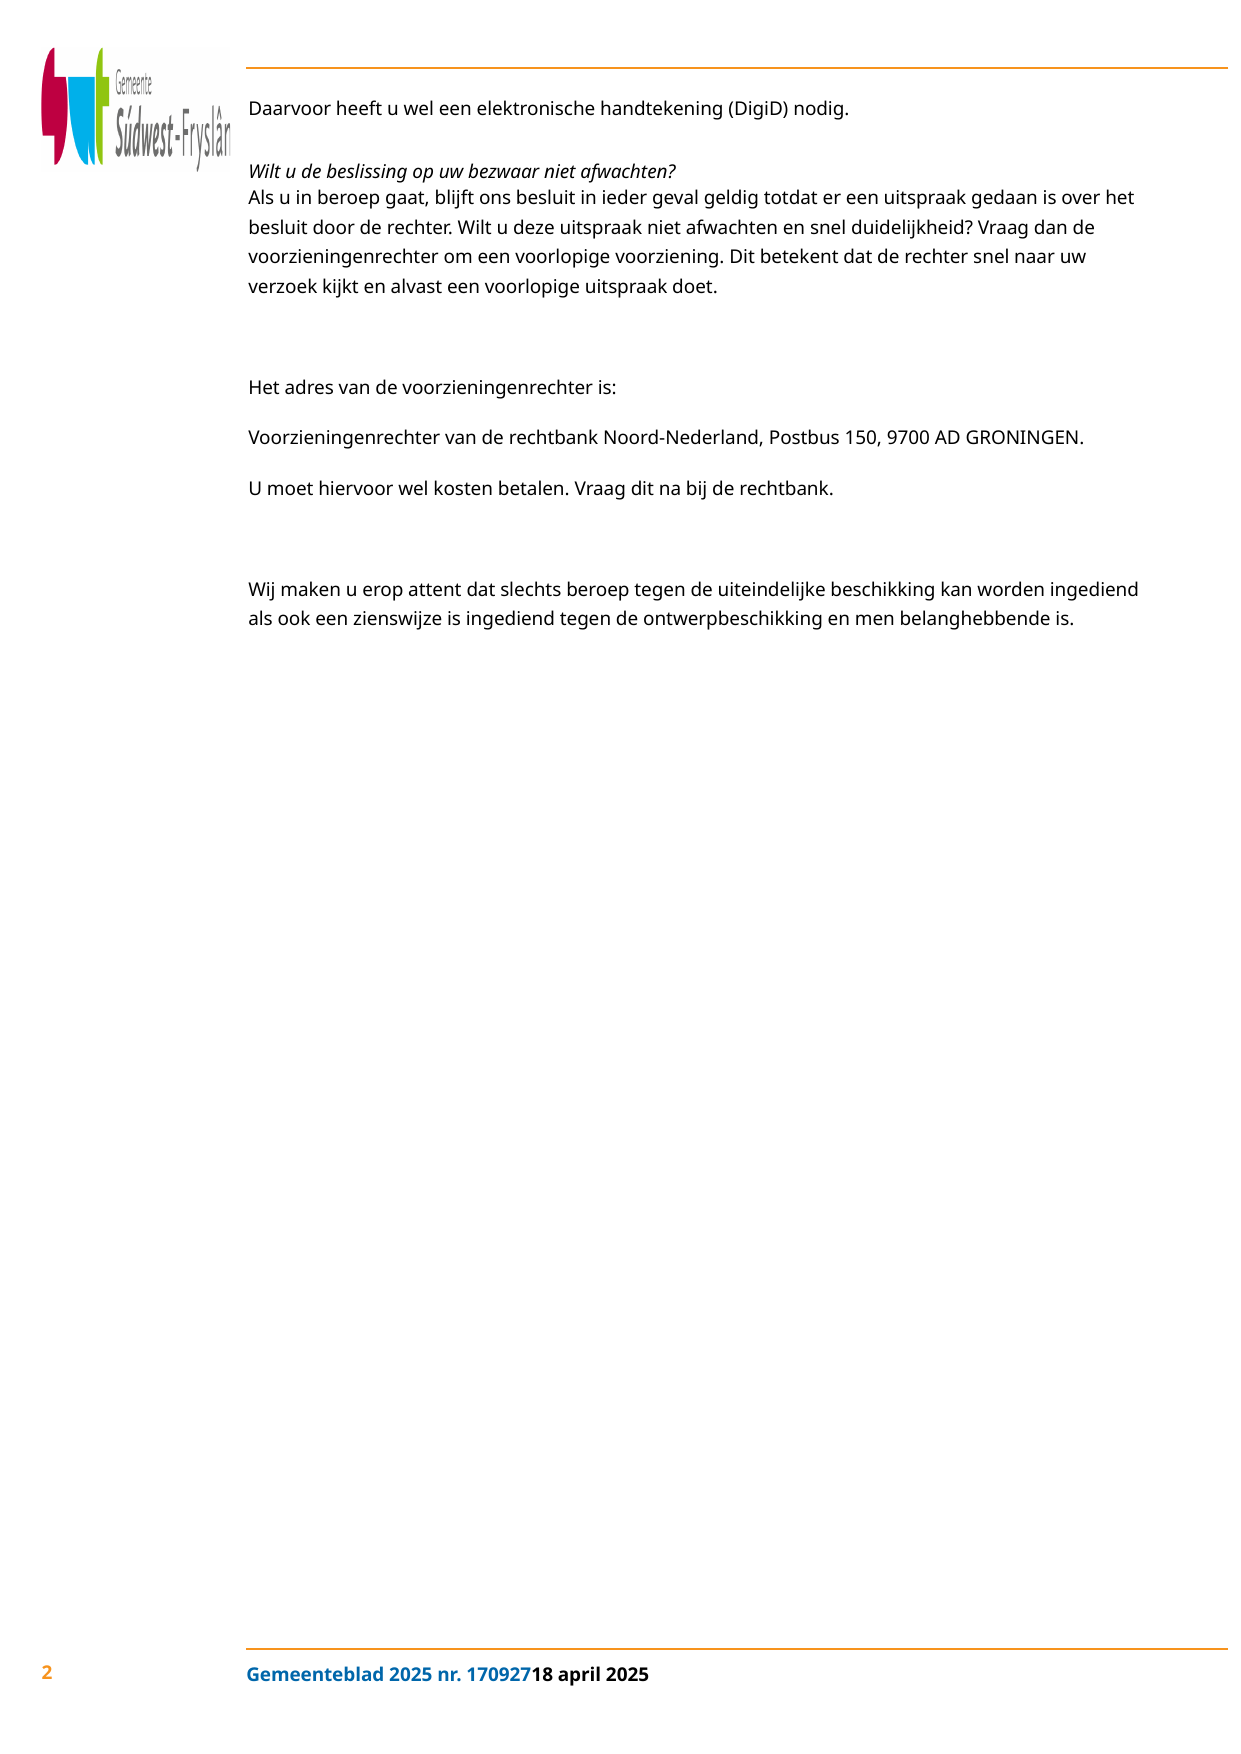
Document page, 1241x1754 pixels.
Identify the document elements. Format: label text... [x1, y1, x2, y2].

text Voorzieningenrechter van de rechtbank Noord-Nederland, Postbus 150, 9700 AD GRONINGEN. [248, 424, 1152, 450]
text Wij maken u erop attent dat slechts beroep tegen de uiteindelijke beschikking kan worden ingediend als ook een zienswijze is ingediend tegen de ontwerpbeschikking en men belanghebbende is. [248, 576, 1152, 631]
picture [41, 47, 231, 172]
text Het adres van de voorzieningenrechter is: [248, 374, 1152, 400]
text Als u in beroep gaat, blijft ons besluit in ieder geval geldig totdat er een uitspraak gedaan is over het besluit door de rechter. Wilt u deze uitspraak niet afwachten en snel duidelijkheid? Vraag dan de voorzieningenrechter om een voorlopige voorziening. Dit betekent dat de rechter snel naar uw verzoek kijkt en alvast een voorlopige uitspraak doet. [248, 184, 1152, 299]
text U moet hiervoor wel kosten betalen. Vraag dit na bij de rechtbank. [248, 475, 1152, 501]
text Wilt u de beslissing op uw bezwaar niet afwachten? [248, 159, 1152, 184]
text Daarvoor heeft u wel een elektronische handtekening (DigiD) nodig. [248, 95, 1152, 121]
